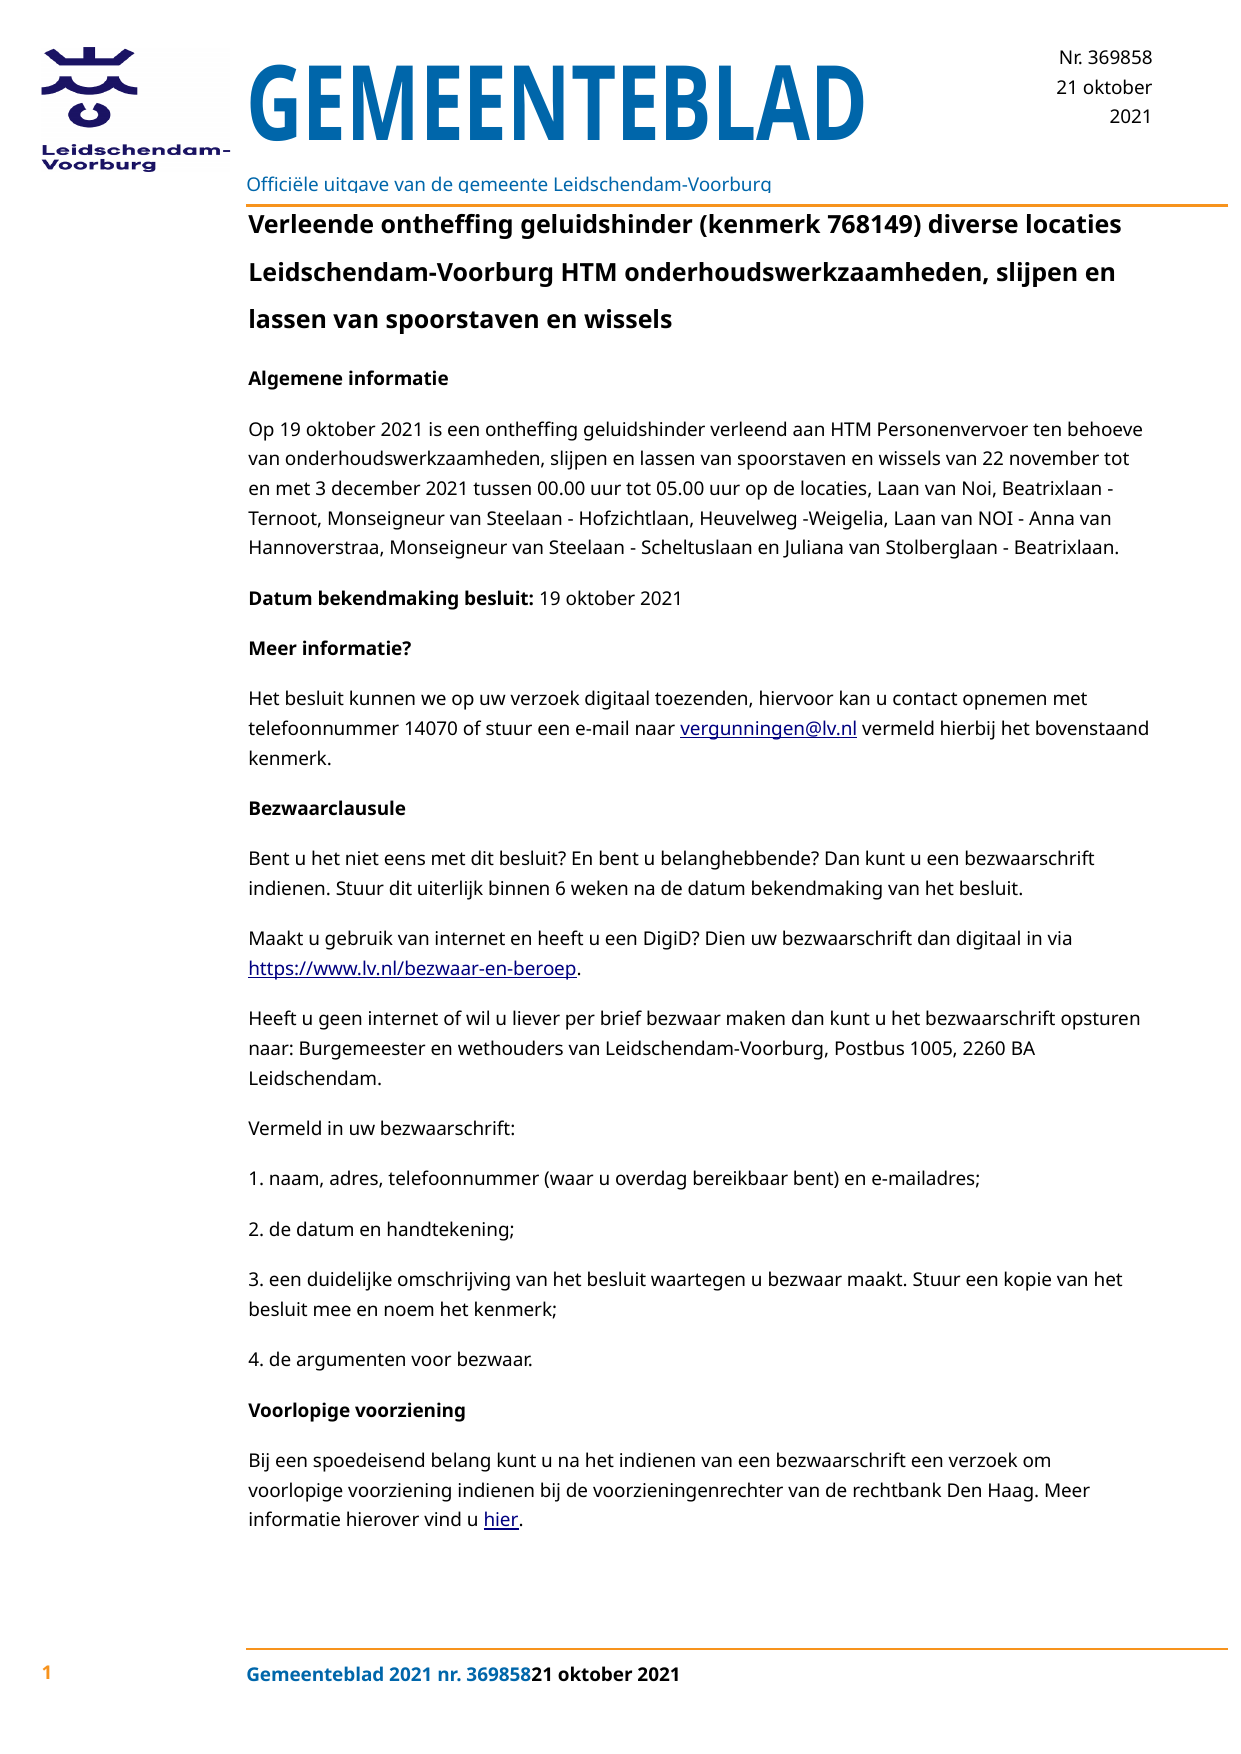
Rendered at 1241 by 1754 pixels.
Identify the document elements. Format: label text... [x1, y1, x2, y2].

text Vermeld in uw bezwaarschrift: [248, 1115, 1152, 1141]
text Bij een spoedeisend belang kunt u na het indienen van een bezwaarschrift een verzoek om voorlopige voorziening indienen bij de voorzieningenrechter van de rechtbank Den Haag. Meer informatie hierover vind u hier. [248, 1447, 1152, 1532]
text Bezwaarclausule [248, 795, 1152, 821]
picture [41, 47, 231, 172]
text Heeft u geen internet of wil u liever per brief bezwaar maken dan kunt u het bezwaarschrift opsturen naar: Burgemeester en wethouders van Leidschendam-Voorburg, Postbus 1005, 2260 BA Leidschendam. [248, 1006, 1152, 1090]
text Voorlopige voorziening [248, 1397, 1152, 1422]
text 3. een duidelijke omschrijving van het besluit waartegen u bezwaar maakt. Stuur een kopie van het besluit mee en noem het kenmerk; [248, 1266, 1152, 1322]
text Algemene informatie [248, 366, 1152, 391]
text Datum bekendmaking besluit: 19 oktober 2021 [248, 585, 1152, 610]
text Verleende ontheffing geluidshinder (kenmerk 768149) diverse locaties Leidschendam-Voorburg HTM onderhoudswerkzaamheden, slijpen en lassen van spoorstaven en wissels [248, 207, 1152, 336]
text 4. de argumenten voor bezwaar. [248, 1346, 1152, 1372]
text Maakt u gebruik van internet en heeft u een DigiD? Dien uw bezwaarschrift dan digitaal in via https://www.lv.nl/bezwaar-en-beroep. [248, 926, 1152, 981]
text 1. naam, adres, telefoonnummer (waar u overdag bereikbaar bent) en e-mailadres; [248, 1166, 1152, 1191]
text Op 19 oktober 2021 is een ontheffing geluidshinder verleend aan HTM Personenvervoer ten behoeve van onderhoudswerkzaamheden, slijpen en lassen van spoorstaven en wissels van 22 november tot en met 3 december 2021 tussen 00.00 uur tot 05.00 uur op de locaties, Laan van Noi, Beatrixlaan ‐ Ternoot, Monseigneur van Steelaan ‐ Hofzichtlaan, Heuvelweg ‐Weigelia, Laan van NOI ‐ Anna van Hannoverstraa, Monseigneur van Steelaan ‐ Scheltuslaan en Juliana van Stolberglaan ‐ Beatrixlaan. [248, 416, 1152, 560]
text Bent u het niet eens met dit besluit? En bent u belanghebbende? Dan kunt u een bezwaarschrift indienen. Stuur dit uiterlijk binnen 6 weken na de datum bekendmaking van het besluit. [248, 846, 1152, 901]
text Meer informatie? [248, 635, 1152, 661]
text Het besluit kunnen we op uw verzoek digitaal toezenden, hiervoor kan u contact opnemen met telefoonnummer 14070 of stuur een e-mail naar vergunningen@lv.nl vermeld hierbij het bovenstaand kenmerk. [248, 686, 1152, 770]
text 2. de datum en handtekening; [248, 1216, 1152, 1242]
